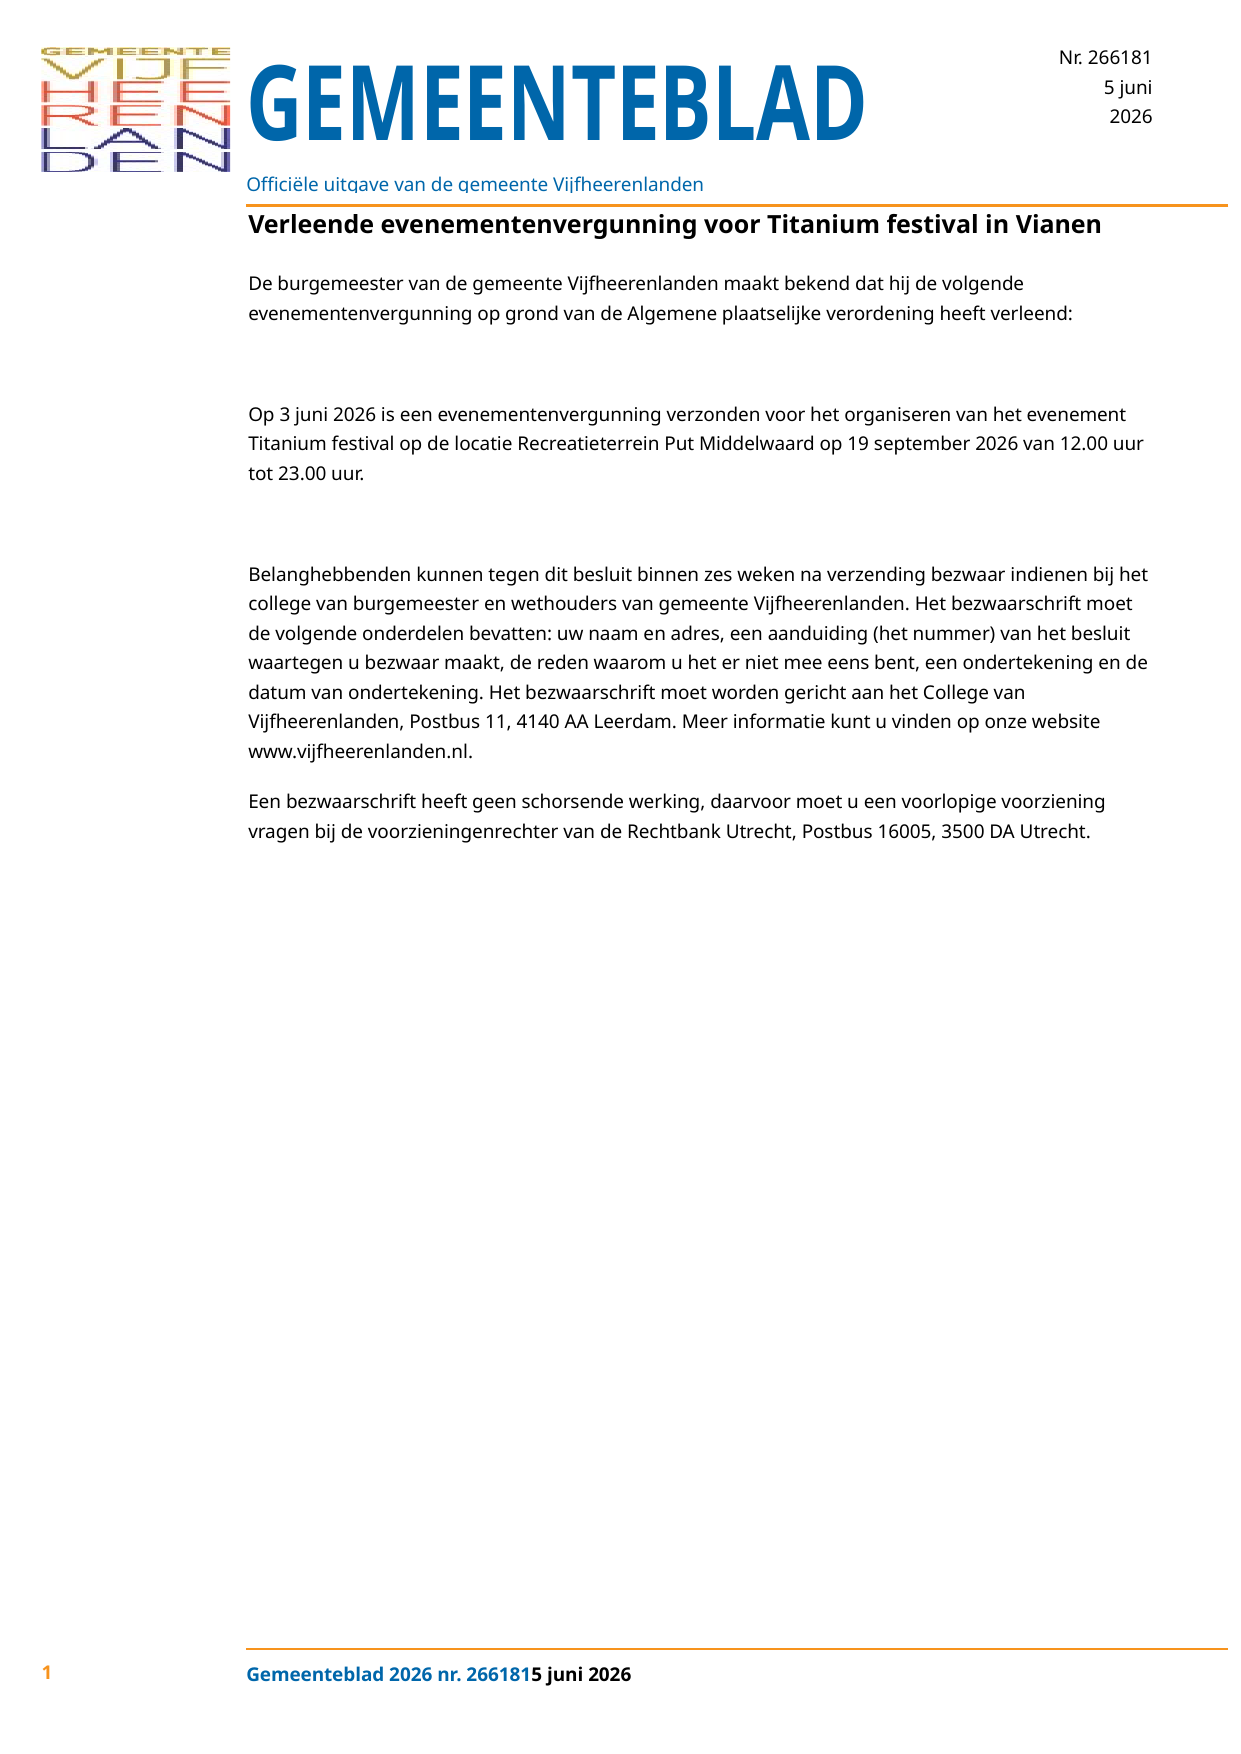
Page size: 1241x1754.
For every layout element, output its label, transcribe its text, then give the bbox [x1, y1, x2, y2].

text Verleende evenementenvergunning voor Titanium festival in Vianen [248, 207, 1152, 241]
picture [41, 47, 231, 172]
text Op 3 juni 2026 is een evenementenvergunning verzonden voor het organiseren van het evenement Titanium festival op de locatie Recreatieterrein Put Middelwaard op 19 september 2026 van 12.00 uur tot 23.00 uur. [248, 401, 1152, 486]
text Een bezwaarschrift heeft geen schorsende werking, daarvoor moet u een voorlopige voorziening vragen bij de voorzieningenrechter van de Rechtbank Utrecht, Postbus 16005, 3500 DA Utrecht. [248, 789, 1152, 844]
text De burgemeester van de gemeente Vijfheerenlanden maakt bekend dat hij de volgende evenementenvergunning op grond van de Algemene plaatselijke verordening heeft verleend: [248, 270, 1152, 326]
text Belanghebbenden kunnen tegen dit besluit binnen zes weken na verzending bezwaar indienen bij het college van burgemeester en wethouders van gemeente Vijfheerenlanden. Het bezwaarschrift moet de volgende onderdelen bevatten: uw naam en adres, een aanduiding (het nummer) van het besluit waartegen u bezwaar maakt, de reden waarom u het er niet mee eens bent, een ondertekening en de datum van ondertekening. Het bezwaarschrift moet worden gericht aan het College van Vijfheerenlanden, Postbus 11, 4140 AA Leerdam. Meer informatie kunt u vinden op onze website www.vijfheerenlanden.nl. [248, 561, 1152, 764]
